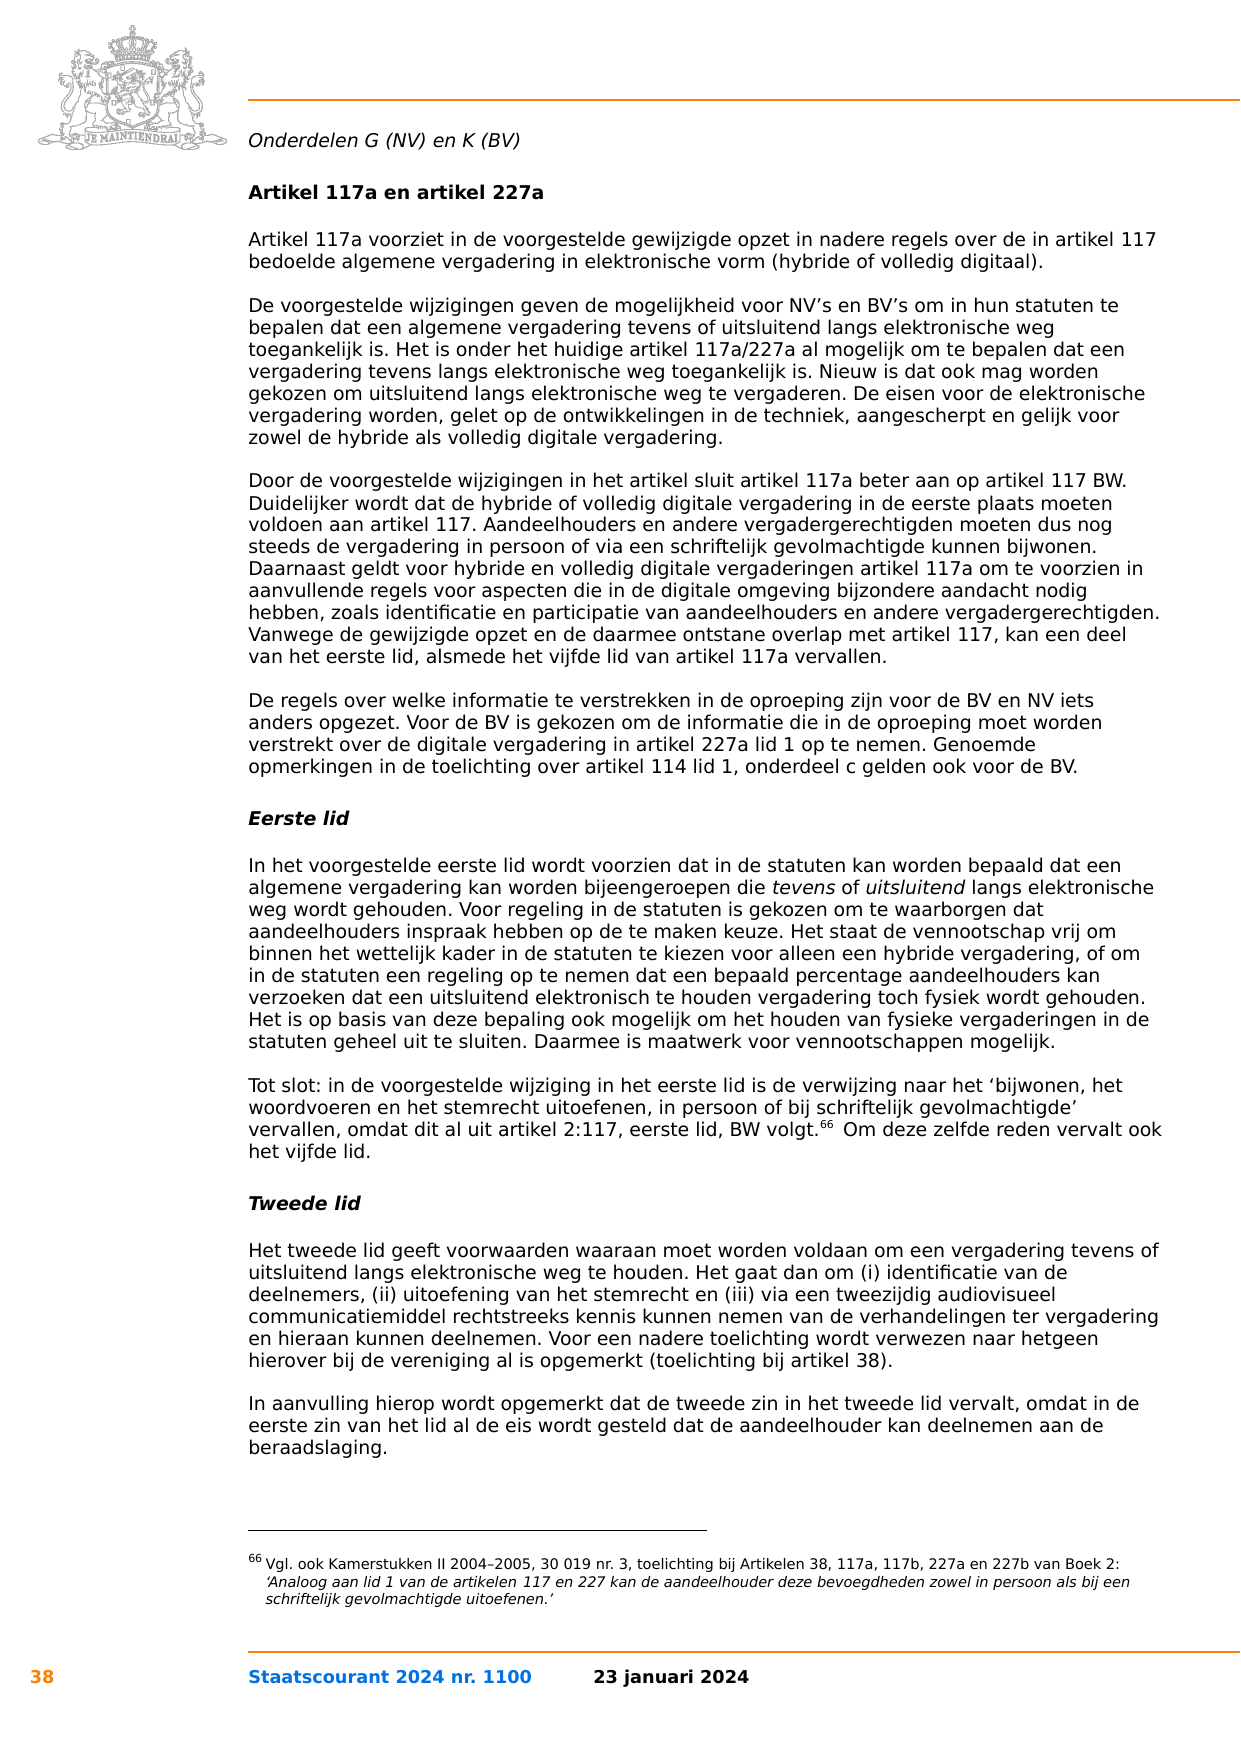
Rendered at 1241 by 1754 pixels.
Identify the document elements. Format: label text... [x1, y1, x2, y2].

text Artikel 117a voorziet in de voorgestelde gewijzigde opzet in nadere regels over de in artikel 117 bedoelde algemene vergadering in elektronische vorm (hybride of volledig digitaal). [248, 229, 1163, 273]
text De regels over welke informatie te verstrekken in de oproeping zijn voor de BV en NV iets anders opgezet. Voor de BV is gekozen om de informatie die in de oproeping moet worden verstrekt over de digitale vergadering in artikel 227a lid 1 op te nemen. Genoemde opmerkingen in de toelichting over artikel 114 lid 1, onderdeel c gelden ook voor de BV. [248, 690, 1163, 778]
text In het voorgestelde eerste lid wordt voorzien dat in de statuten kan worden bepaald dat een algemene vergadering kan worden bijeengeroepen die tevens of uitsluitend langs elektronische weg wordt gehouden. Voor regeling in de statuten is gekozen om te waarborgen dat aandeelhouders inspraak hebben op de te maken keuze. Het staat de vennootschap vrij om binnen het wettelijk kader in de statuten te kiezen voor alleen een hybride vergadering, of om in de statuten een regeling op te nemen dat een bepaald percentage aandeelhouders kan verzoeken dat een uitsluitend elektronisch te houden vergadering toch fysiek wordt gehouden. Het is op basis van deze bepaling ook mogelijk om het houden van fysieke vergaderingen in de statuten geheel uit te sluiten. Daarmee is maatwerk voor vennootschappen mogelijk. [248, 855, 1163, 1053]
subtitle Onderdelen G (NV) en K (BV) [248, 130, 1163, 152]
text In aanvulling hierop wordt opgemerkt dat de tweede zin in het tweede lid vervalt, omdat in de eerste zin van het lid al de eis wordt gesteld dat de aandeelhouder kan deelnemen aan de beraadslaging. [248, 1393, 1163, 1459]
text Tot slot: in de voorgestelde wijziging in het eerste lid is de verwijzing naar het ‘bijwonen, het woordvoeren en het stemrecht uitoefenen, in persoon of bij schriftelijk gevolmachtigde’ vervallen, omdat dit al uit artikel 2:117, eerste lid, BW volgt. Om deze zelfde reden vervalt ook het vijfde lid. [248, 1075, 1163, 1163]
subtitle Eerste lid [248, 808, 1163, 830]
text Door de voorgestelde wijzigingen in het artikel sluit artikel 117a beter aan op artikel 117 BW. Duidelijker wordt dat de hybride of volledig digitale vergadering in de eerste plaats moeten voldoen aan artikel 117. Aandeelhouders en andere vergadergerechtigden moeten dus nog steeds de vergadering in persoon of via een schriftelijk gevolmachtigde kunnen bijwonen. Daarnaast geldt voor hybride en volledig digitale vergaderingen artikel 117a om te voorzien in aanvullende regels voor aspecten die in de digitale omgeving bijzondere aandacht nodig hebben, zoals identificatie en participatie van aandeelhouders en andere vergadergerechtigden. Vanwege de gewijzigde opzet en de daarmee ontstane overlap met artikel 117, kan een deel van het eerste lid, alsmede het vijfde lid van artikel 117a vervallen. [248, 470, 1163, 668]
subtitle Tweede lid [248, 1193, 1163, 1214]
text De voorgestelde wijzigingen geven de mogelijkheid voor NV’s en BV’s om in hun statuten te bepalen dat een algemene vergadering tevens of uitsluitend langs elektronische weg toegankelijk is. Het is onder het huidige artikel 117a/227a al mogelijk om te bepalen dat een vergadering tevens langs elektronische weg toegankelijk is. Nieuw is dat ook mag worden gekozen om uitsluitend langs elektronische weg te vergaderen. De eisen voor de elektronische vergadering worden, gelet op de ontwikkelingen in de techniek, aangescherpt en gelijk voor zowel de hybride als volledig digitale vergadering. [248, 295, 1163, 448]
text Vgl. ook Kamerstukken II 2004–2005, 30 019 nr. 3, toelichting bij Artikelen 38, 117a, 117b, 227a en 227b van Boek 2: ‘Analoog aan lid 1 van de artikelen 117 en 227 kan de aandeelhouder deze bevoegdheden zowel in persoon als bij een schriftelijk gevolmachtigde uitoefenen.’ [248, 1552, 1163, 1608]
subtitle Artikel 117a en artikel 227a [248, 182, 1163, 204]
picture [38, 25, 227, 150]
text Het tweede lid geeft voorwaarden waaraan moet worden voldaan om een vergadering tevens of uitsluitend langs elektronische weg te houden. Het gaat dan om (i) identificatie van de deelnemers, (ii) uitoefening van het stemrecht en (iii) via een tweezijdig audiovisueel communicatiemiddel rechtstreeks kennis kunnen nemen van de verhandelingen ter vergadering en hieraan kunnen deelnemen. Voor een nadere toelichting wordt verwezen naar hetgeen hierover bij de vereniging al is opgemerkt (toelichting bij artikel 38). [248, 1239, 1163, 1371]
